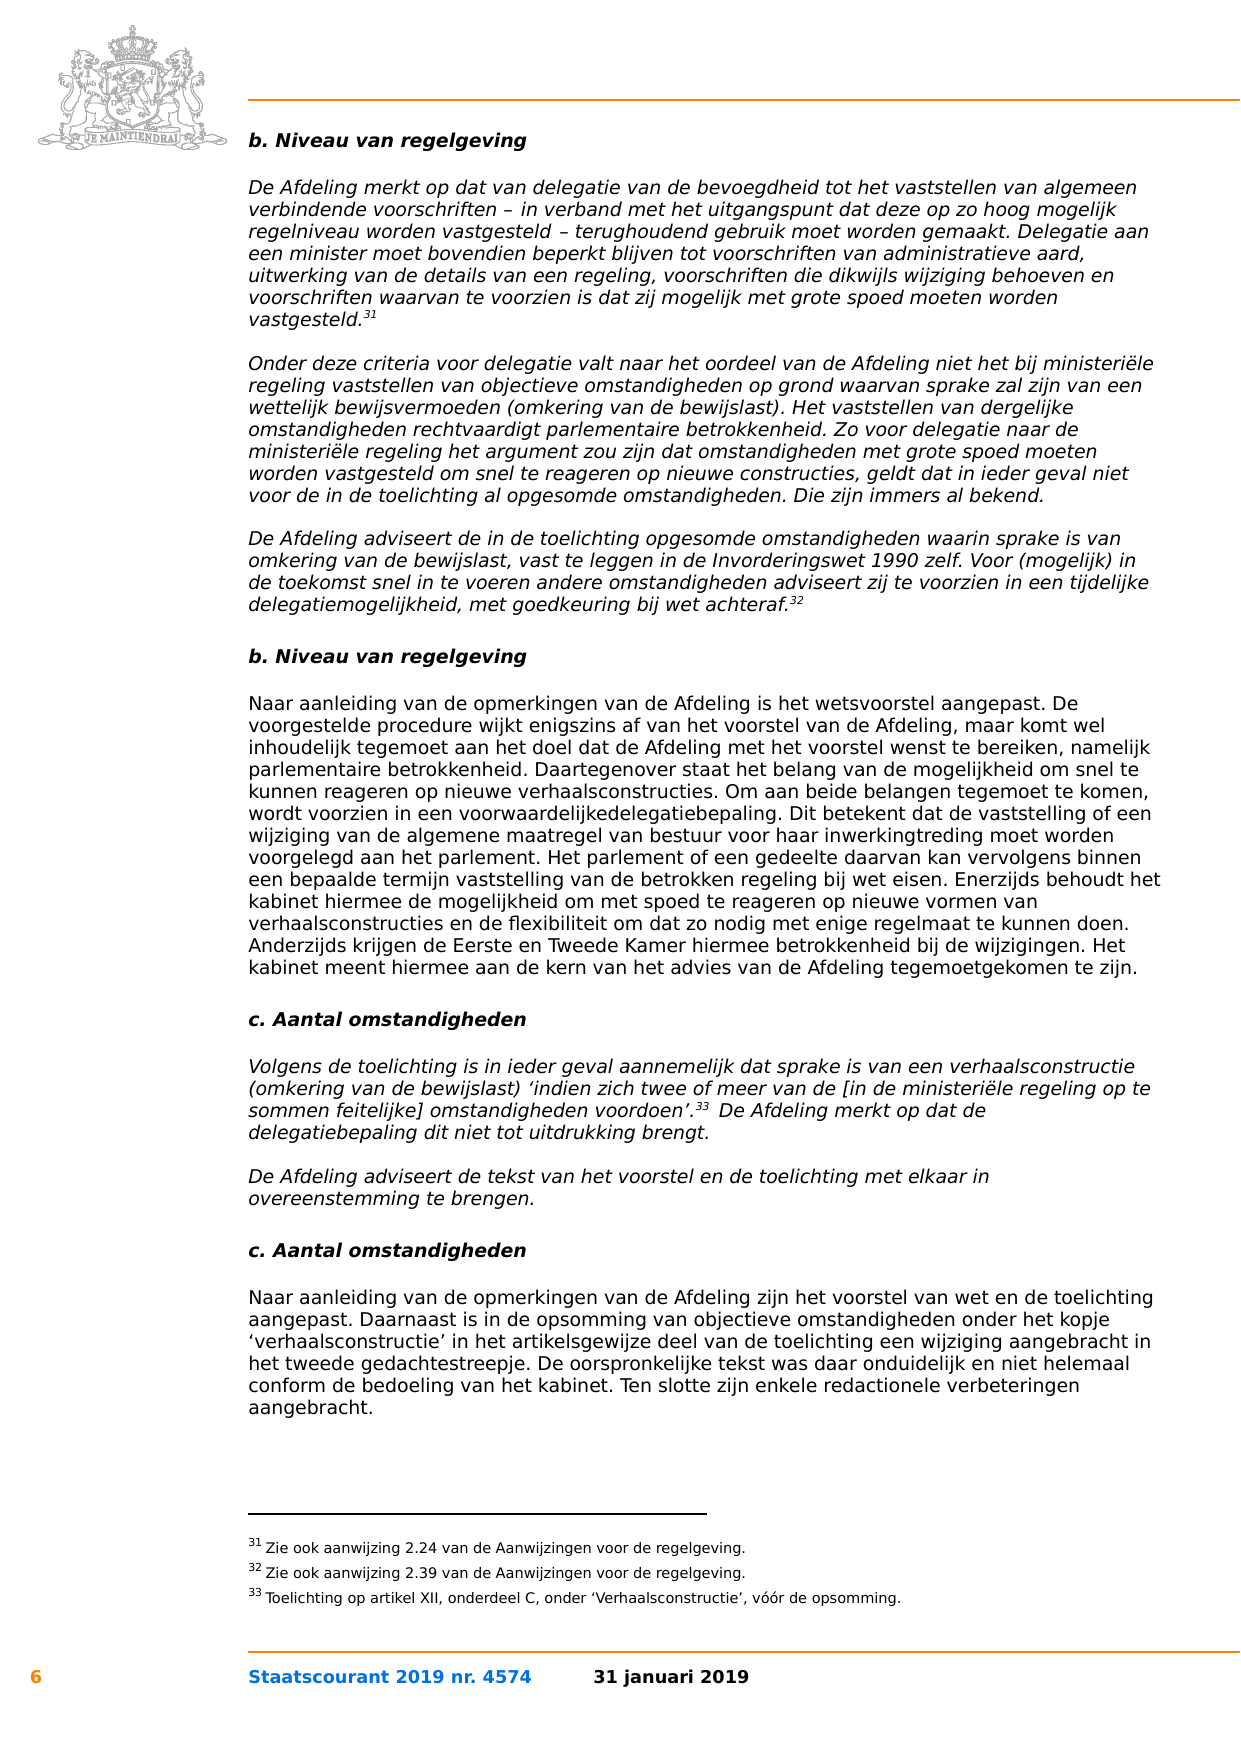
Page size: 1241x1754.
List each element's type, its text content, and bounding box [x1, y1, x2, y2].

subtitle c. Aantal omstandigheden [248, 1240, 1163, 1262]
text Toelichting op artikel XII, onderdeel C, onder ‘Verhaalsconstructie’, vóór de opsomming. [248, 1586, 1163, 1608]
text Onder deze criteria voor delegatie valt naar het oordeel van de Afdeling niet het bij ministeriële regeling vaststellen van objectieve omstandigheden op grond waarvan sprake zal zijn van een wettelijk bewijsvermoeden (omkering van de bewijslast). Het vaststellen van dergelijke omstandigheden rechtvaardigt parlementaire betrokkenheid. Zo voor delegatie naar de ministeriële regeling het argument zou zijn dat omstandigheden met grote spoed moeten worden vastgesteld om snel te reageren op nieuwe constructies, geldt dat in ieder geval niet voor de in de toelichting al opgesomde omstandigheden. Die zijn immers al bekend. [248, 353, 1163, 506]
subtitle b. Niveau van regelgeving [248, 130, 1163, 152]
subtitle b. Niveau van regelgeving [248, 646, 1163, 668]
text Naar aanleiding van de opmerkingen van de Afdeling zijn het voorstel van wet en de toelichting aangepast. Daarnaast is in de opsomming van objectieve omstandigheden onder het kopje ‘verhaalsconstructie’ in het artikelsgewijze deel van de toelichting een wijziging aangebracht in het tweede gedachtestreepje. De oorspronkelijke tekst was daar onduidelijk en niet helemaal conform de bedoeling van het kabinet. Ten slotte zijn enkele redactionele verbeteringen aangebracht. [248, 1287, 1163, 1418]
subtitle c. Aantal omstandigheden [248, 1009, 1163, 1031]
text Zie ook aanwijzing 2.24 van de Aanwijzingen voor de regelgeving. [248, 1536, 1163, 1558]
text Volgens de toelichting is in ieder geval aannemelijk dat sprake is van een verhaalsconstructie (omkering van de bewijslast) ‘indien zich twee of meer van de [in de ministeriële regeling op te sommen feitelijke] omstandigheden voordoen’. De Afdeling merkt op dat de delegatiebepaling dit niet tot uitdrukking brengt. [248, 1056, 1163, 1144]
text De Afdeling adviseert de in de toelichting opgesomde omstandigheden waarin sprake is van omkering van de bewijslast, vast te leggen in de Invorderingswet 1990 zelf. Voor (mogelijk) in de toekomst snel in te voeren andere omstandigheden adviseert zij te voorzien in een tijdelijke delegatiemogelijkheid, met goedkeuring bij wet achteraf. [248, 528, 1163, 616]
text Zie ook aanwijzing 2.39 van de Aanwijzingen voor de regelgeving. [248, 1561, 1163, 1583]
picture [38, 25, 227, 150]
text De Afdeling merkt op dat van delegatie van de bevoegdheid tot het vaststellen van algemeen verbindende voorschriften – in verband met het uitgangspunt dat deze op zo hoog mogelijk regelniveau worden vastgesteld – terughoudend gebruik moet worden gemaakt. Delegatie aan een minister moet bovendien beperkt blijven tot voorschriften van administratieve aard, uitwerking van de details van een regeling, voorschriften die dikwijls wijziging behoeven en voorschriften waarvan te voorzien is dat zij mogelijk met grote spoed moeten worden vastgesteld. [248, 177, 1163, 331]
text Naar aanleiding van de opmerkingen van de Afdeling is het wetsvoorstel aangepast. De voorgestelde procedure wijkt enigszins af van het voorstel van de Afdeling, maar komt wel inhoudelijk tegemoet aan het doel dat de Afdeling met het voorstel wenst te bereiken, namelijk parlementaire betrokkenheid. Daartegenover staat het belang van de mogelijkheid om snel te kunnen reageren op nieuwe verhaalsconstructies. Om aan beide belangen tegemoet te komen, wordt voorzien in een voorwaardelijkedelegatiebepaling. Dit betekent dat de vaststelling of een wijziging van de algemene maatregel van bestuur voor haar inwerkingtreding moet worden voorgelegd aan het parlement. Het parlement of een gedeelte daarvan kan vervolgens binnen een bepaalde termijn vaststelling van de betrokken regeling bij wet eisen. Enerzijds behoudt het kabinet hiermee de mogelijkheid om met spoed te reageren op nieuwe vormen van verhaalsconstructies en de flexibiliteit om dat zo nodig met enige regelmaat te kunnen doen. Anderzijds krijgen de Eerste en Tweede Kamer hiermee betrokkenheid bij de wijzigingen. Het kabinet meent hiermee aan de kern van het advies van de Afdeling tegemoetgekomen te zijn. [248, 693, 1163, 979]
text De Afdeling adviseert de tekst van het voorstel en de toelichting met elkaar in overeenstemming te brengen. [248, 1166, 1163, 1210]
